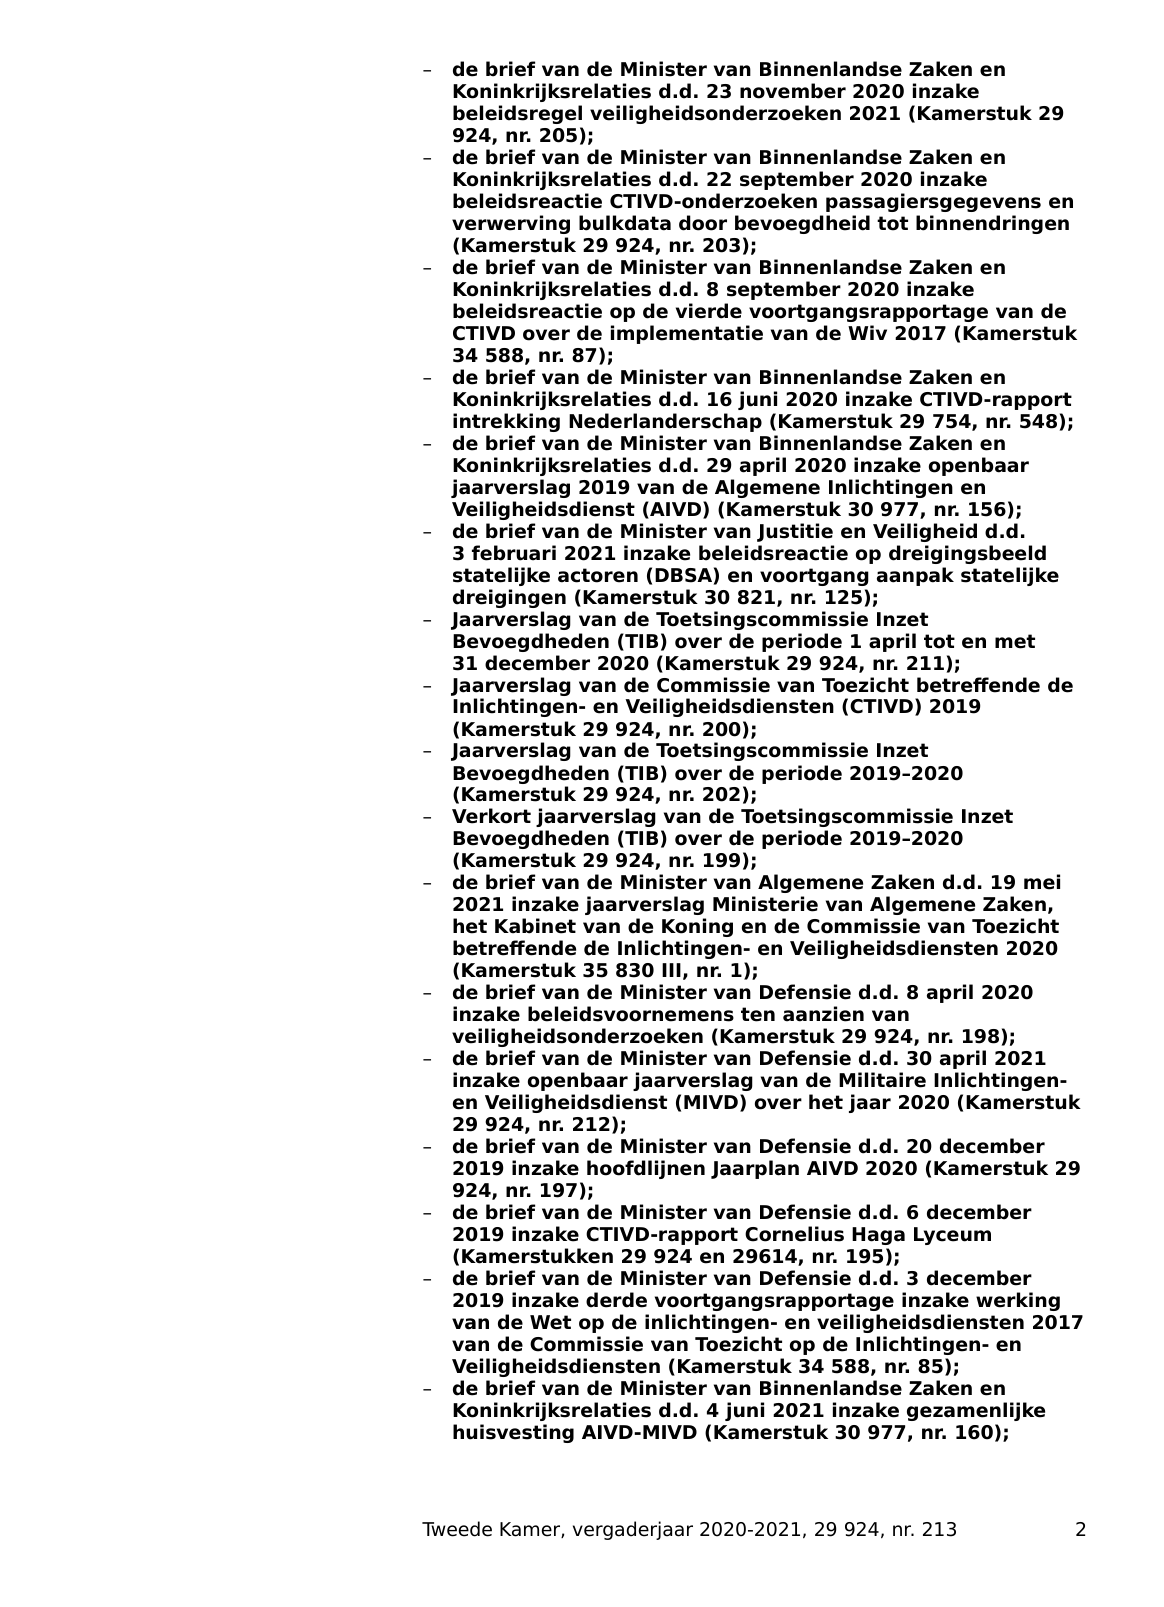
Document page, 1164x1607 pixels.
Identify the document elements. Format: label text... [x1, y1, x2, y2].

text – de brief van de Minister van Justitie en Veiligheid d.d. 3 februari 2021 inzake beleidsreactie op dreigingsbeeld statelijke actoren (DBSA) en voortgang aanpak statelijke dreigingen (Kamerstuk 30 821, nr. 125); [422, 521, 1087, 608]
text – de brief van de Minister van Binnenlandse Zaken en Koninkrijksrelaties d.d. 8 september 2020 inzake beleidsreactie op de vierde voortgangsrapportage van de CTIVD over de implementatie van de Wiv 2017 (Kamerstuk 34 588, nr. 87); [422, 257, 1087, 367]
text – de brief van de Minister van Algemene Zaken d.d. 19 mei 2021 inzake jaarverslag Ministerie van Algemene Zaken, het Kabinet van de Koning en de Commissie van Toezicht betreffende de Inlichtingen- en Veiligheidsdiensten 2020 (Kamerstuk 35 830 III, nr. 1); [422, 872, 1087, 982]
text – de brief van de Minister van Binnenlandse Zaken en Koninkrijksrelaties d.d. 16 juni 2020 inzake CTIVD-rapport intrekking Nederlanderschap (Kamerstuk 29 754, nr. 548); [422, 367, 1087, 433]
text – Jaarverslag van de Toetsingscommissie Inzet Bevoegdheden (TIB) over de periode 2019–2020 (Kamerstuk 29 924, nr. 202); [422, 740, 1087, 806]
text – de brief van de Minister van Binnenlandse Zaken en Koninkrijksrelaties d.d. 4 juni 2021 inzake gezamenlijke huisvesting AIVD-MIVD (Kamerstuk 30 977, nr. 160); [422, 1378, 1087, 1444]
text – de brief van de Minister van Defensie d.d. 8 april 2020 inzake beleidsvoornemens ten aanzien van veiligheidsonderzoeken (Kamerstuk 29 924, nr. 198); [422, 982, 1087, 1048]
text – Jaarverslag van de Toetsingscommissie Inzet Bevoegdheden (TIB) over de periode 1 april tot en met 31 december 2020 (Kamerstuk 29 924, nr. 211); [422, 608, 1087, 674]
text – de brief van de Minister van Binnenlandse Zaken en Koninkrijksrelaties d.d. 23 november 2020 inzake beleidsregel veiligheidsonderzoeken 2021 (Kamerstuk 29 924, nr. 205); [422, 59, 1087, 147]
text – de brief van de Minister van Defensie d.d. 30 april 2021 inzake openbaar jaarverslag van de Militaire Inlichtingen- en Veiligheidsdienst (MIVD) over het jaar 2020 (Kamerstuk 29 924, nr. 212); [422, 1048, 1087, 1136]
text – de brief van de Minister van Binnenlandse Zaken en Koninkrijksrelaties d.d. 29 april 2020 inzake openbaar jaarverslag 2019 van de Algemene Inlichtingen en Veiligheidsdienst (AIVD) (Kamerstuk 30 977, nr. 156); [422, 433, 1087, 521]
text – Verkort jaarverslag van de Toetsingscommissie Inzet Bevoegdheden (TIB) over de periode 2019–2020 (Kamerstuk 29 924, nr. 199); [422, 806, 1087, 872]
text – de brief van de Minister van Defensie d.d. 6 december 2019 inzake CTIVD-rapport Cornelius Haga Lyceum (Kamerstukken 29 924 en 29614, nr. 195); [422, 1202, 1087, 1268]
text – de brief van de Minister van Defensie d.d. 3 december 2019 inzake derde voortgangsrapportage inzake werking van de Wet op de inlichtingen- en veiligheidsdiensten 2017 van de Commissie van Toezicht op de Inlichtingen- en Veiligheidsdiensten (Kamerstuk 34 588, nr. 85); [422, 1268, 1087, 1378]
text – de brief van de Minister van Defensie d.d. 20 december 2019 inzake hoofdlijnen Jaarplan AIVD 2020 (Kamerstuk 29 924, nr. 197); [422, 1136, 1087, 1202]
text – de brief van de Minister van Binnenlandse Zaken en Koninkrijksrelaties d.d. 22 september 2020 inzake beleidsreactie CTIVD-onderzoeken passagiersgegevens en verwerving bulkdata door bevoegdheid tot binnendringen (Kamerstuk 29 924, nr. 203); [422, 147, 1087, 257]
text – Jaarverslag van de Commissie van Toezicht betreffende de Inlichtingen- en Veiligheidsdiensten (CTIVD) 2019 (Kamerstuk 29 924, nr. 200); [422, 674, 1087, 740]
